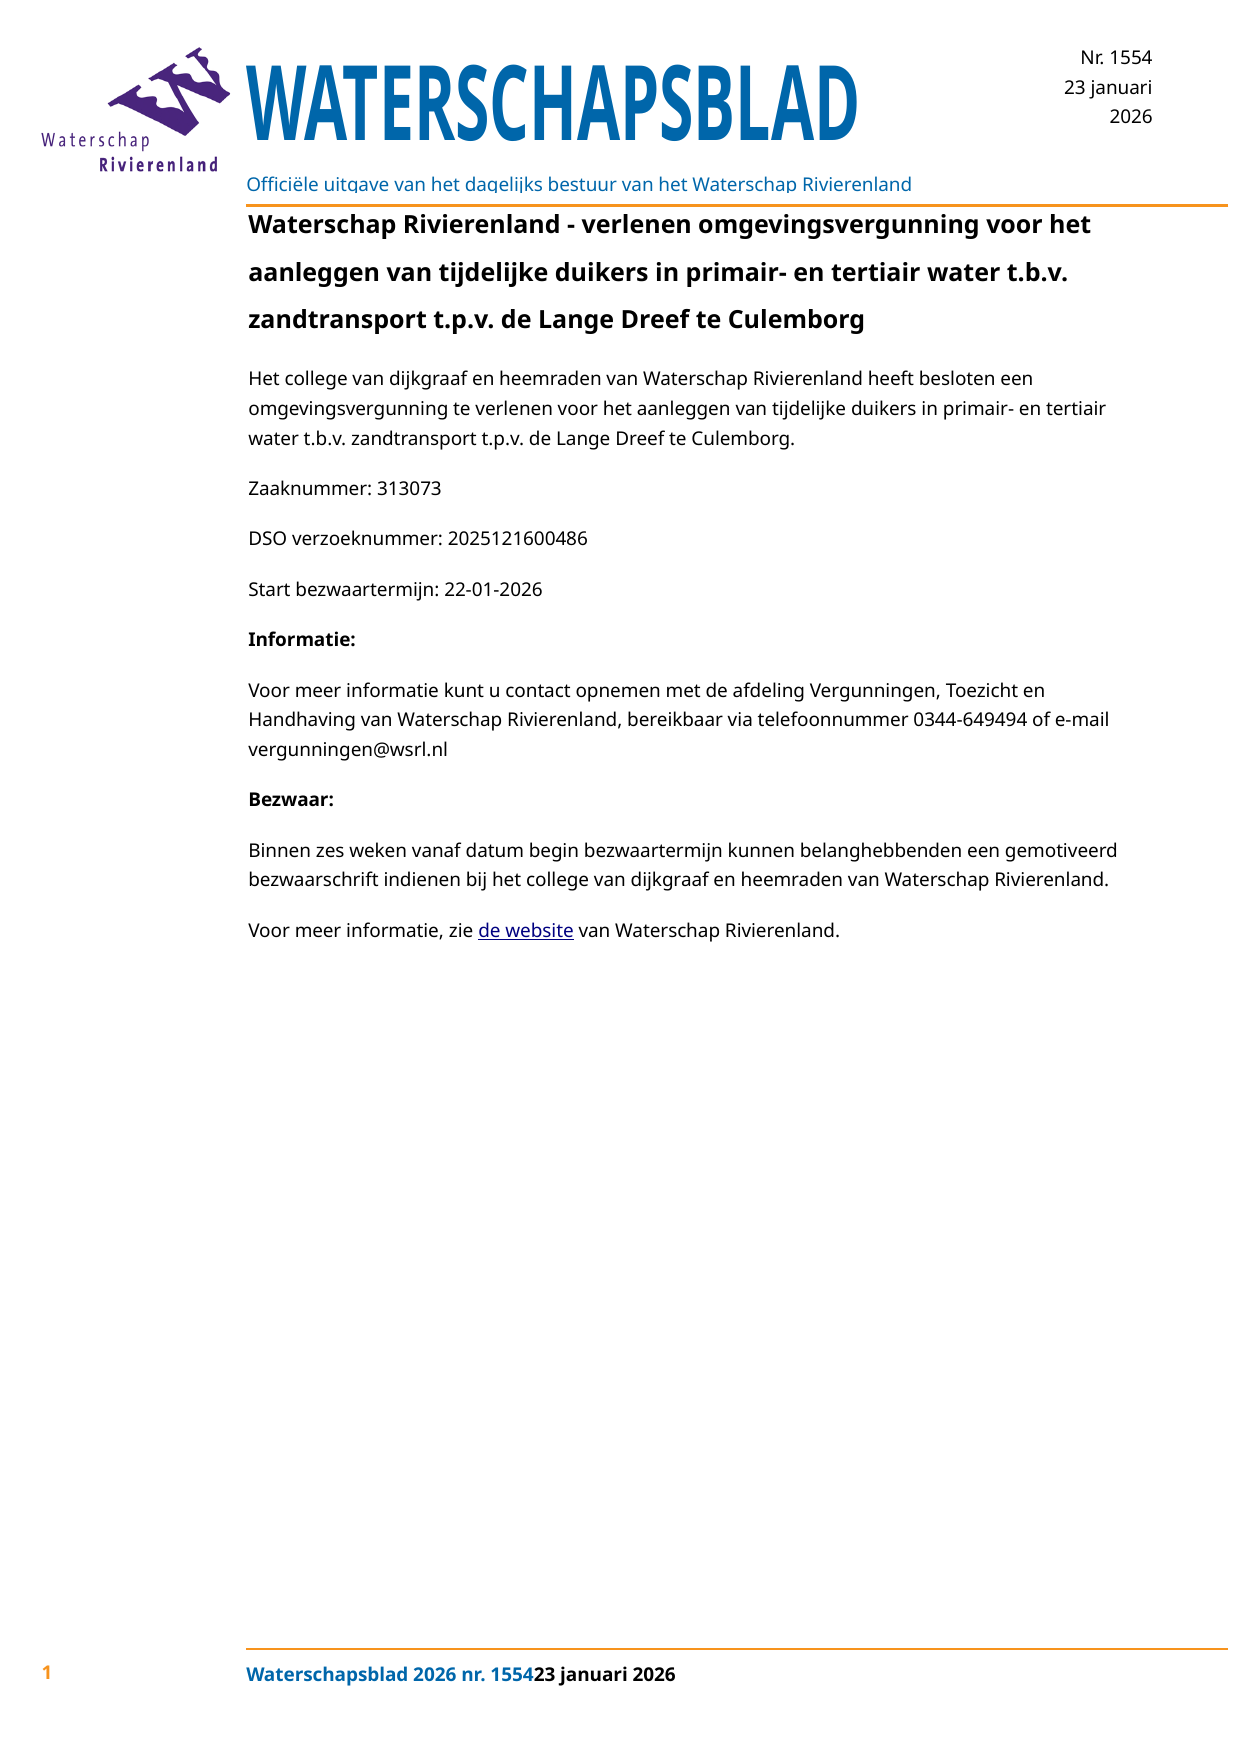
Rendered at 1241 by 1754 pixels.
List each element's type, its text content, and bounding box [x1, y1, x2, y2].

text Zaaknummer: 313073 [248, 475, 1152, 501]
text Informatie: [248, 626, 1152, 652]
text Waterschap Rivierenland - verlenen omgevingsvergunning voor het aanleggen van tijdelijke duikers in primair- en tertiair water t.b.v. zandtransport t.p.v. de Lange Dreef te Culemborg [248, 207, 1152, 336]
picture [41, 47, 231, 172]
text Start bezwaartermijn: 22-01-2026 [248, 576, 1152, 602]
text Voor meer informatie kunt u contact opnemen met de afdeling Vergunningen, Toezicht en Handhaving van Waterschap Rivierenland, bereikbaar via telefoonnummer 0344-649494 of e-mail vergunningen@wsrl.nl [248, 677, 1152, 762]
text DSO verzoeknummer: 2025121600486 [248, 526, 1152, 551]
text Voor meer informatie, zie de website van Waterschap Rivierenland. [248, 917, 1152, 942]
text Bezwaar: [248, 786, 1152, 812]
text Binnen zes weken vanaf datum begin bezwaartermijn kunnen belanghebbenden een gemotiveerd bezwaarschrift indienen bij het college van dijkgraaf en heemraden van Waterschap Rivierenland. [248, 837, 1152, 892]
text Het college van dijkgraaf en heemraden van Waterschap Rivierenland heeft besloten een omgevingsvergunning te verlenen voor het aanleggen van tijdelijke duikers in primair- en tertiair water t.b.v. zandtransport t.p.v. de Lange Dreef te Culemborg. [248, 366, 1152, 450]
